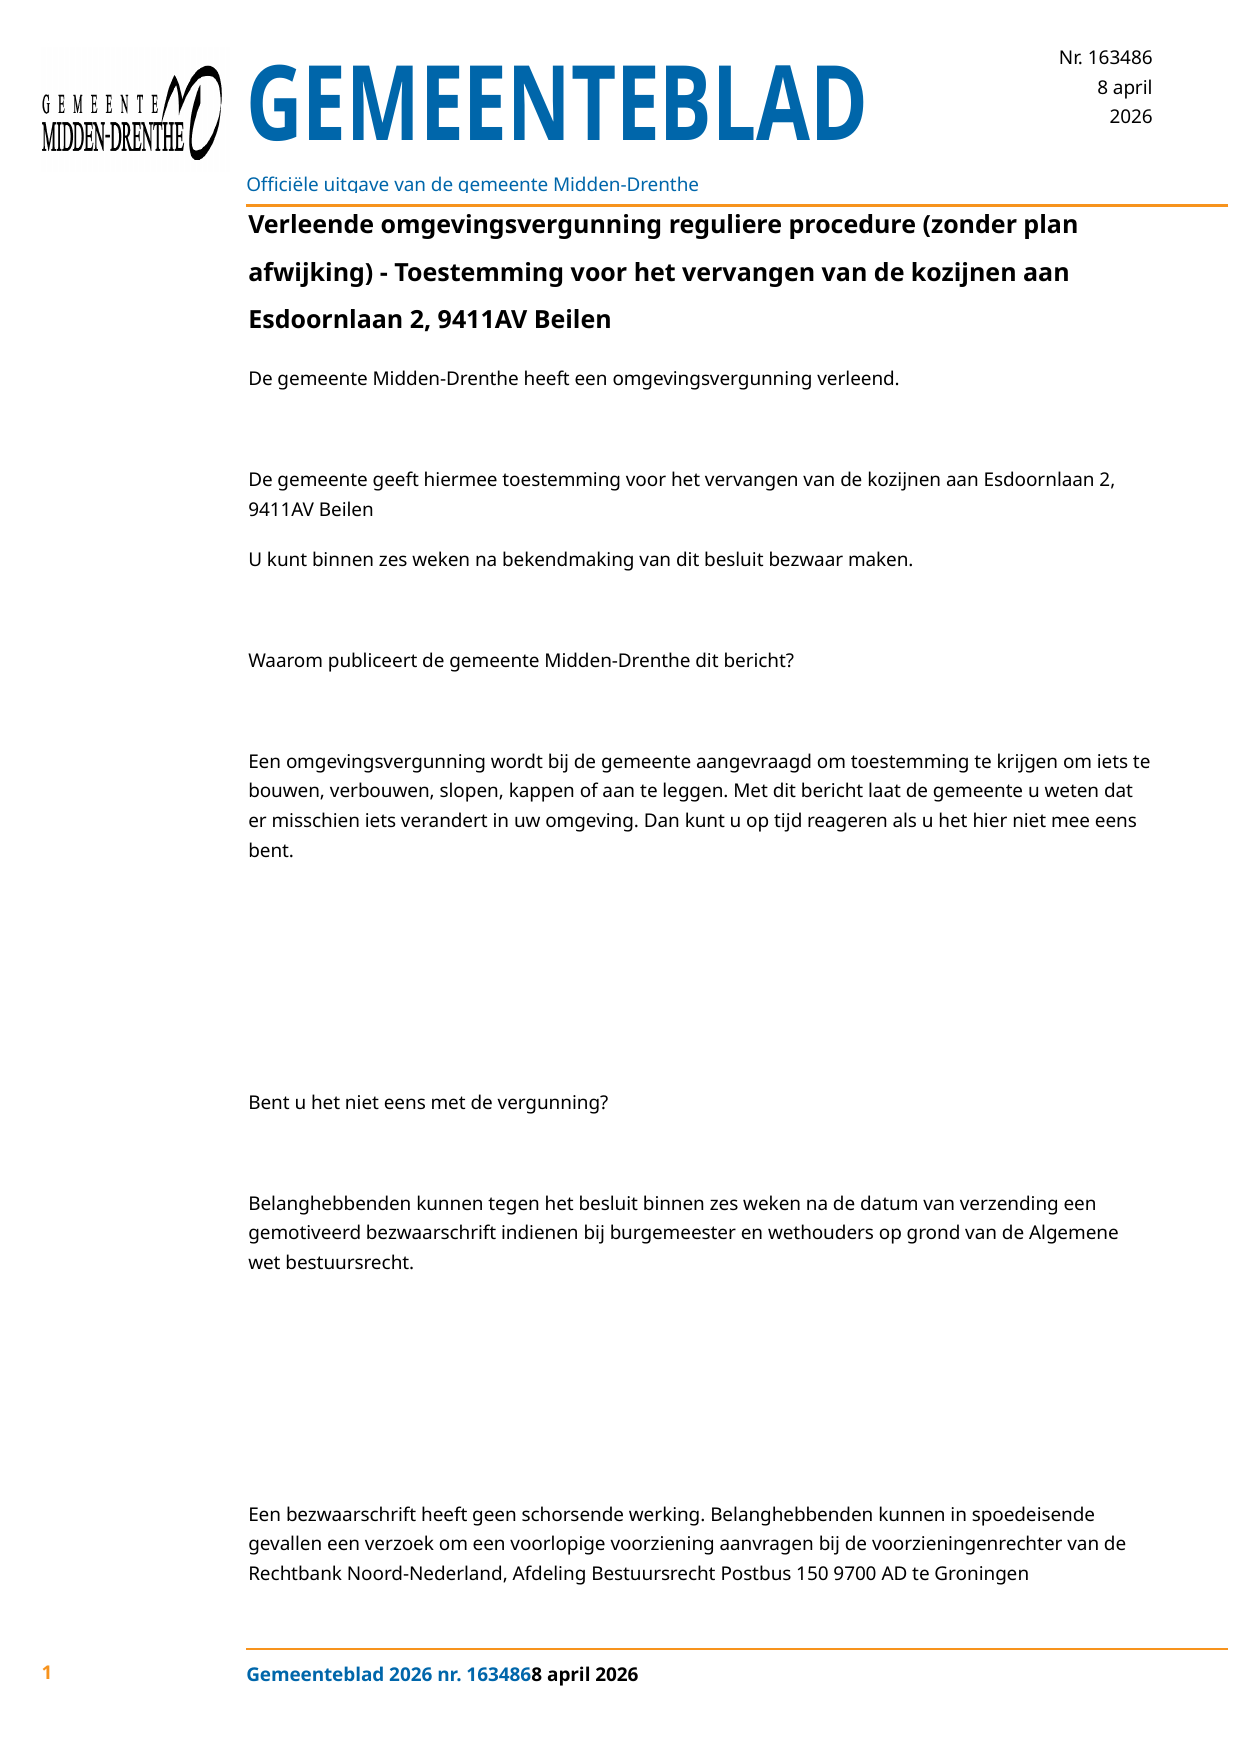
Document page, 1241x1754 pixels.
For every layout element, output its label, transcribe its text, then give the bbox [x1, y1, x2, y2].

text U kunt binnen zes weken na bekendmaking van dit besluit bezwaar maken. [248, 546, 1152, 572]
picture [41, 47, 231, 172]
text Waarom publiceert de gemeente Midden-Drenthe dit bericht? [248, 647, 1152, 673]
text Verleende omgevingsvergunning reguliere procedure (zonder plan afwijking) - Toestemming voor het vervangen van de kozijnen aan Esdoornlaan 2, 9411AV Beilen [248, 207, 1152, 336]
text Bent u het niet eens met de vergunning? [248, 1089, 1152, 1114]
text Belanghebbenden kunnen tegen het besluit binnen zes weken na de datum van verzending een gemotiveerd bezwaarschrift indienen bij burgemeester en wethouders op grond van de Algemene wet bestuursrecht. [248, 1190, 1152, 1274]
text Een omgevingsvergunning wordt bij de gemeente aangevraagd om toestemming te krijgen om iets te bouwen, verbouwen, slopen, kappen of aan te leggen. Met dit bericht laat de gemeente u weten dat er misschien iets verandert in uw omgeving. Dan kunt u op tijd reageren als u het hier niet mee eens bent. [248, 748, 1152, 862]
text Een bezwaarschrift heeft geen schorsende werking. Belanghebbenden kunnen in spoedeisende gevallen een verzoek om een voorlopige voorziening aanvragen bij de voorzieningenrechter van de Rechtbank Noord-Nederland, Afdeling Bestuursrecht Postbus 150 9700 AD te Groningen [248, 1501, 1152, 1586]
text De gemeente geeft hiermee toestemming voor het vervangen van de kozijnen aan Esdoornlaan 2, 9411AV Beilen [248, 466, 1152, 522]
text De gemeente Midden-Drenthe heeft een omgevingsvergunning verleend. [248, 366, 1152, 391]
